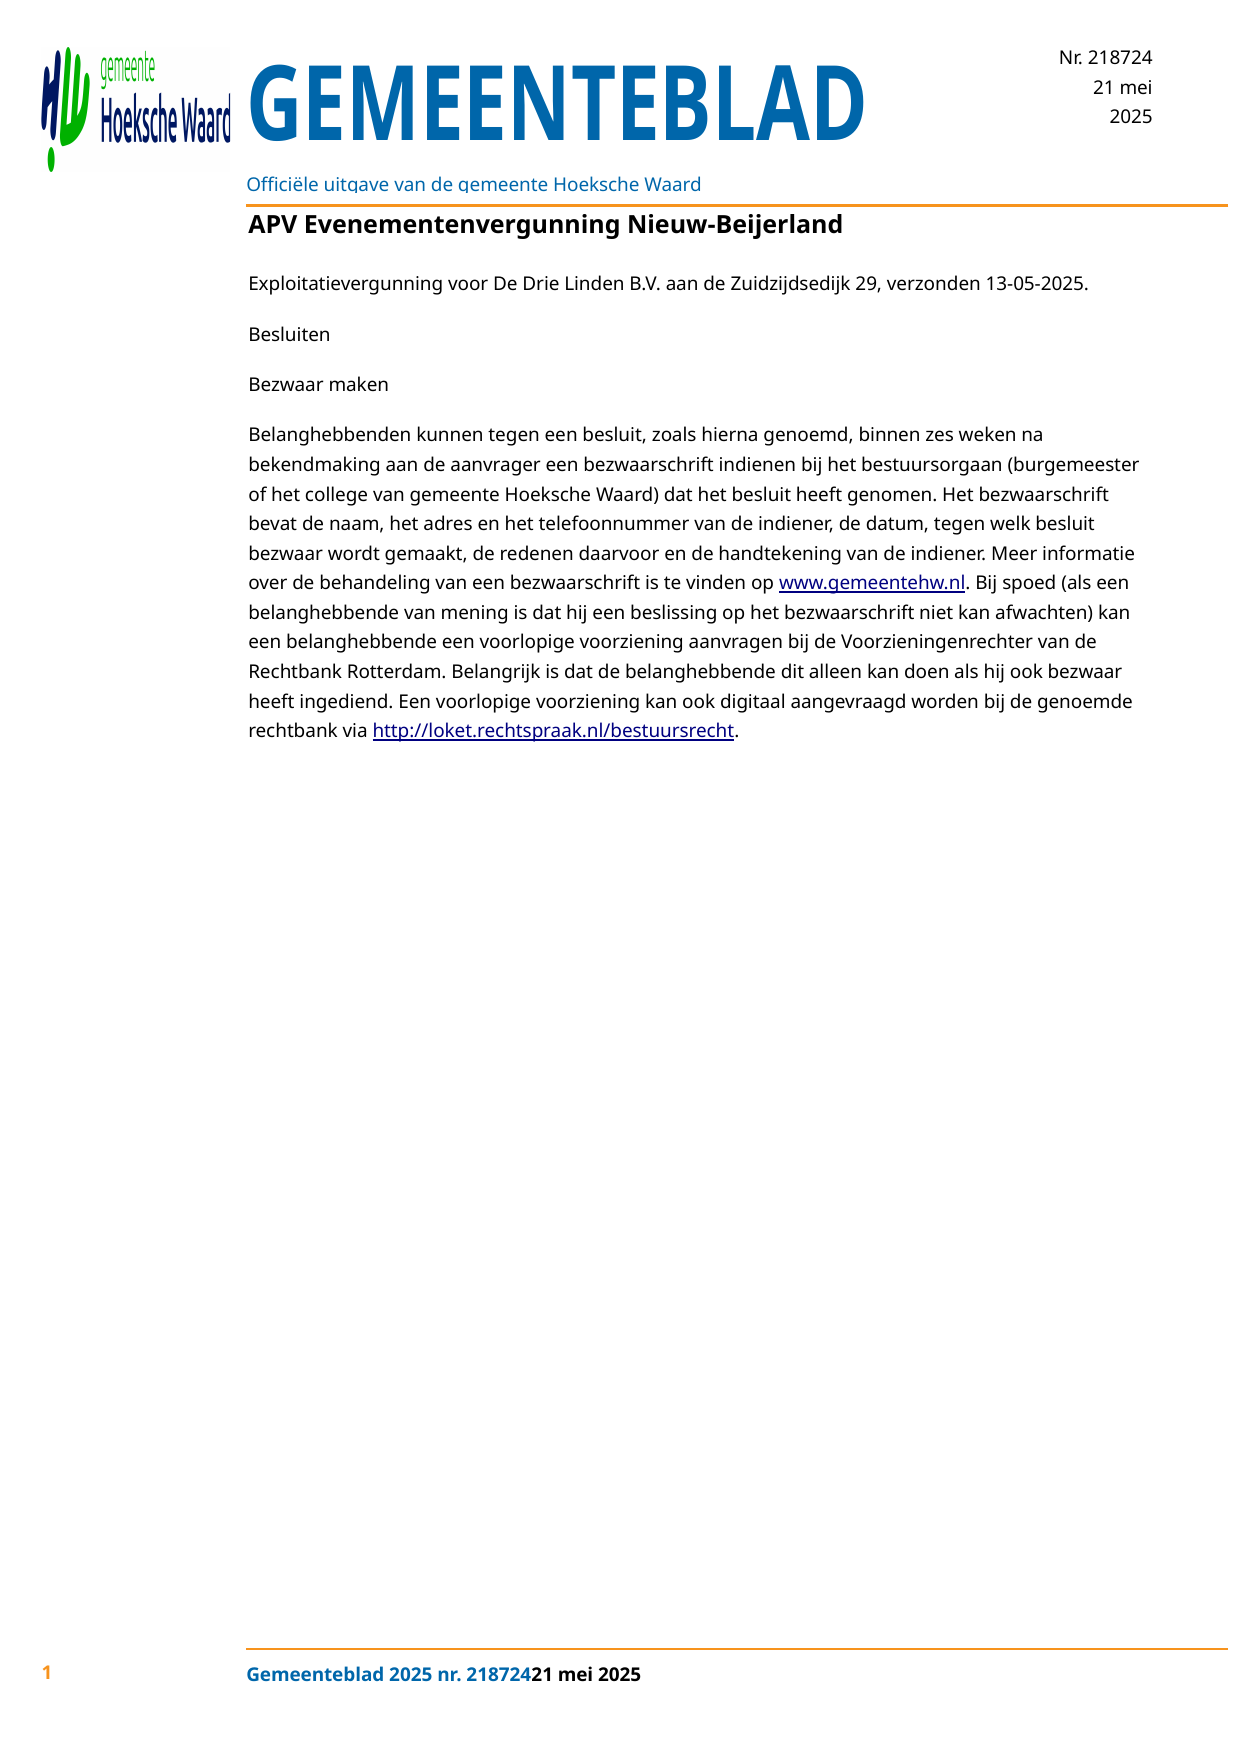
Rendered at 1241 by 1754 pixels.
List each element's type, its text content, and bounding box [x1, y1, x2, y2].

picture [41, 47, 231, 172]
text Exploitatievergunning voor De Drie Linden B.V. aan de Zuidzijdsedijk 29, verzonden 13-05-2025. [248, 270, 1152, 296]
text APV Evenementenvergunning Nieuw-Beijerland [248, 207, 1152, 241]
text Besluiten [248, 321, 1152, 346]
text Belanghebbenden kunnen tegen een besluit, zoals hierna genoemd, binnen zes weken na bekendmaking aan de aanvrager een bezwaarschrift indienen bij het bestuursorgaan (burgemeester of het college van gemeente Hoeksche Waard) dat het besluit heeft genomen. Het bezwaarschrift bevat de naam, het adres en het telefoonnummer van de indiener, de datum, tegen welk besluit bezwaar wordt gemaakt, de redenen daarvoor en de handtekening van de indiener. Meer informatie over de behandeling van een bezwaarschrift is te vinden op www.gemeentehw.nl. Bij spoed (als een belanghebbende van mening is dat hij een beslissing op het bezwaarschrift niet kan afwachten) kan een belanghebbende een voorlopige voorziening aanvragen bij de Voorzieningenrechter van de Rechtbank Rotterdam. Belangrijk is dat de belanghebbende dit alleen kan doen als hij ook bezwaar heeft ingediend. Een voorlopige voorziening kan ook digitaal aangevraagd worden bij de genoemde rechtbank via http://loket.rechtspraak.nl/bestuursrecht. [248, 422, 1152, 743]
text Bezwaar maken [248, 371, 1152, 397]
